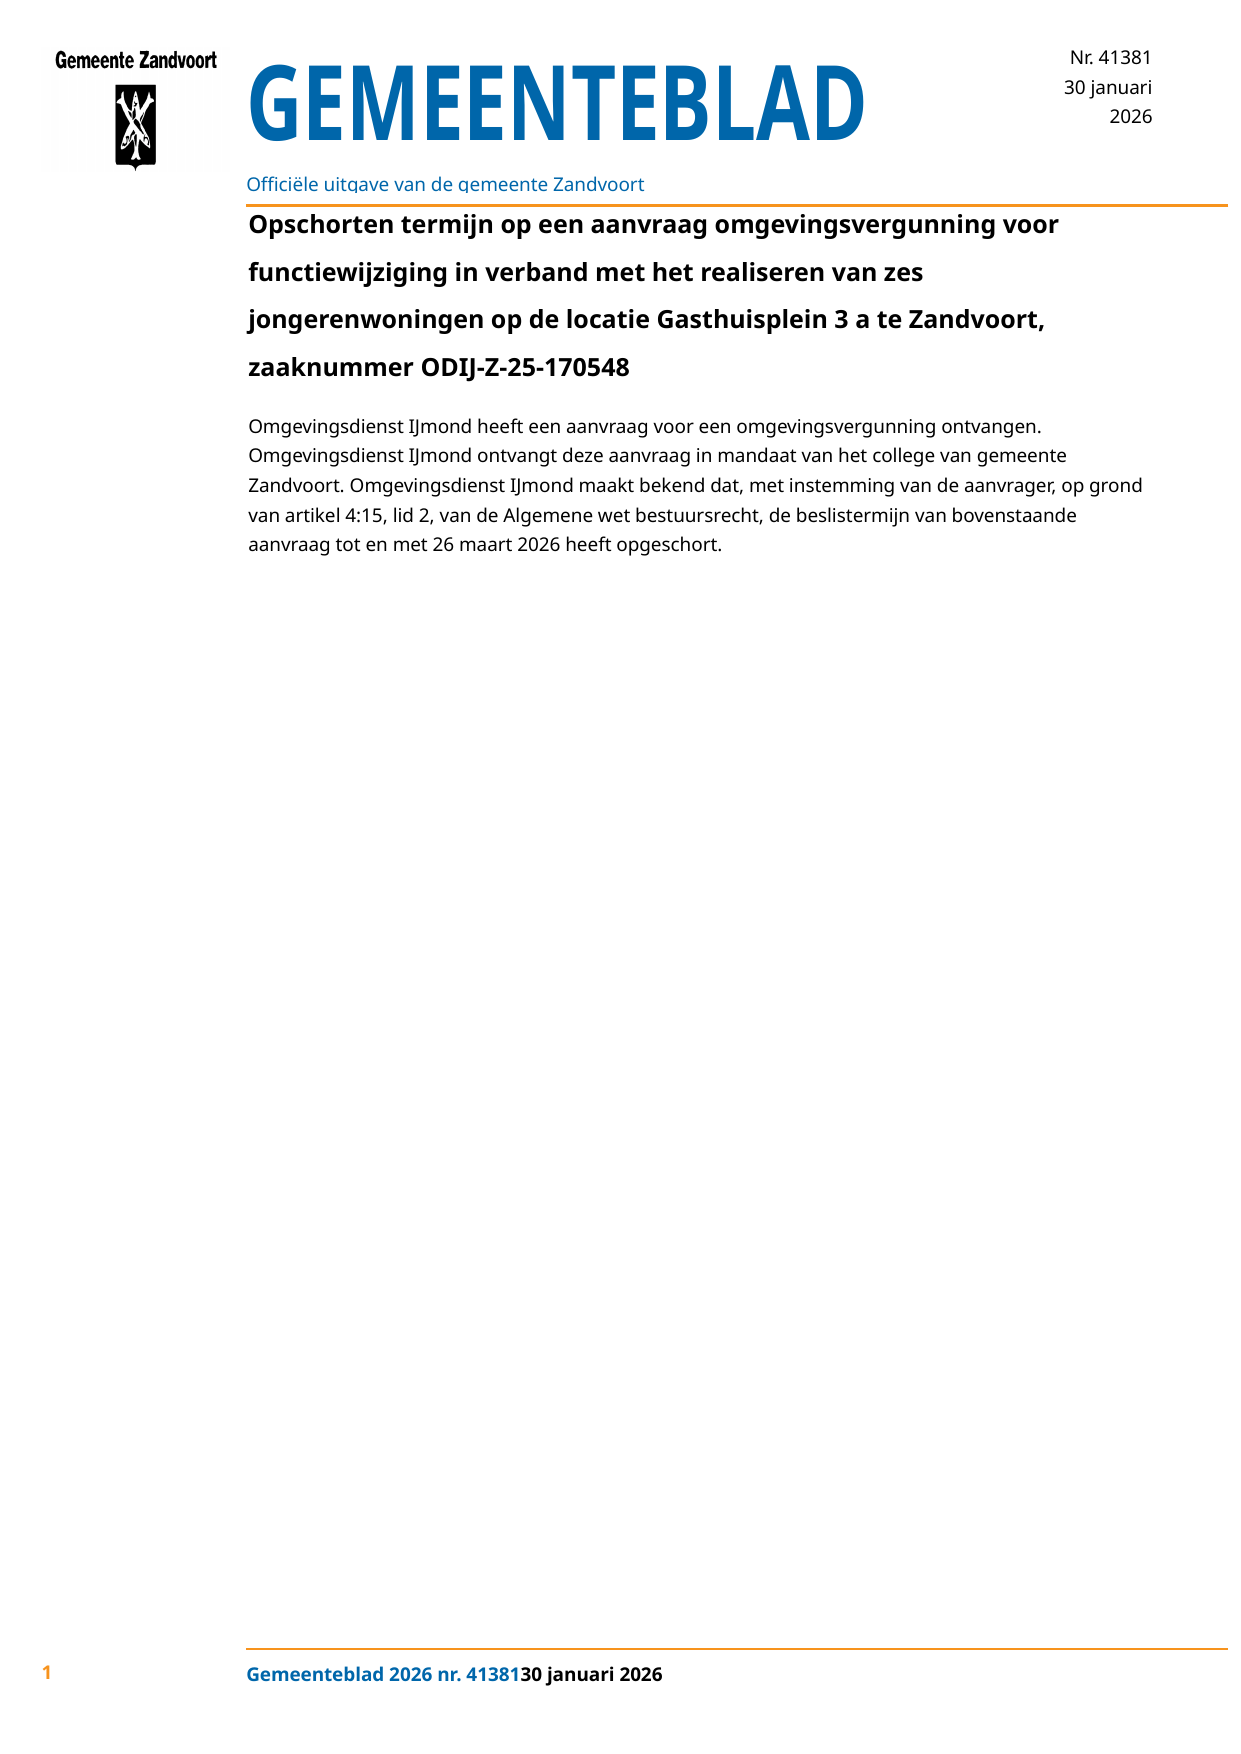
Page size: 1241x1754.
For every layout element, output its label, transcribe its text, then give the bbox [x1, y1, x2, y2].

text Omgevingsdienst IJmond heeft een aanvraag voor een omgevingsvergunning ontvangen. Omgevingsdienst IJmond ontvangt deze aanvraag in mandaat van het college van gemeente Zandvoort. Omgevingsdienst IJmond maakt bekend dat, met instemming van de aanvrager, op grond van artikel 4:15, lid 2, van de Algemene wet bestuursrecht, de beslistermijn van bovenstaande aanvraag tot en met 26 maart 2026 heeft opgeschort. [248, 413, 1152, 557]
text Opschorten termijn op een aanvraag omgevingsvergunning voor functiewijziging in verband met het realiseren van zes jongerenwoningen op de locatie Gasthuisplein 3 a te Zandvoort, zaaknummer ODIJ-Z-25-170548 [248, 207, 1152, 384]
picture [41, 47, 231, 172]
